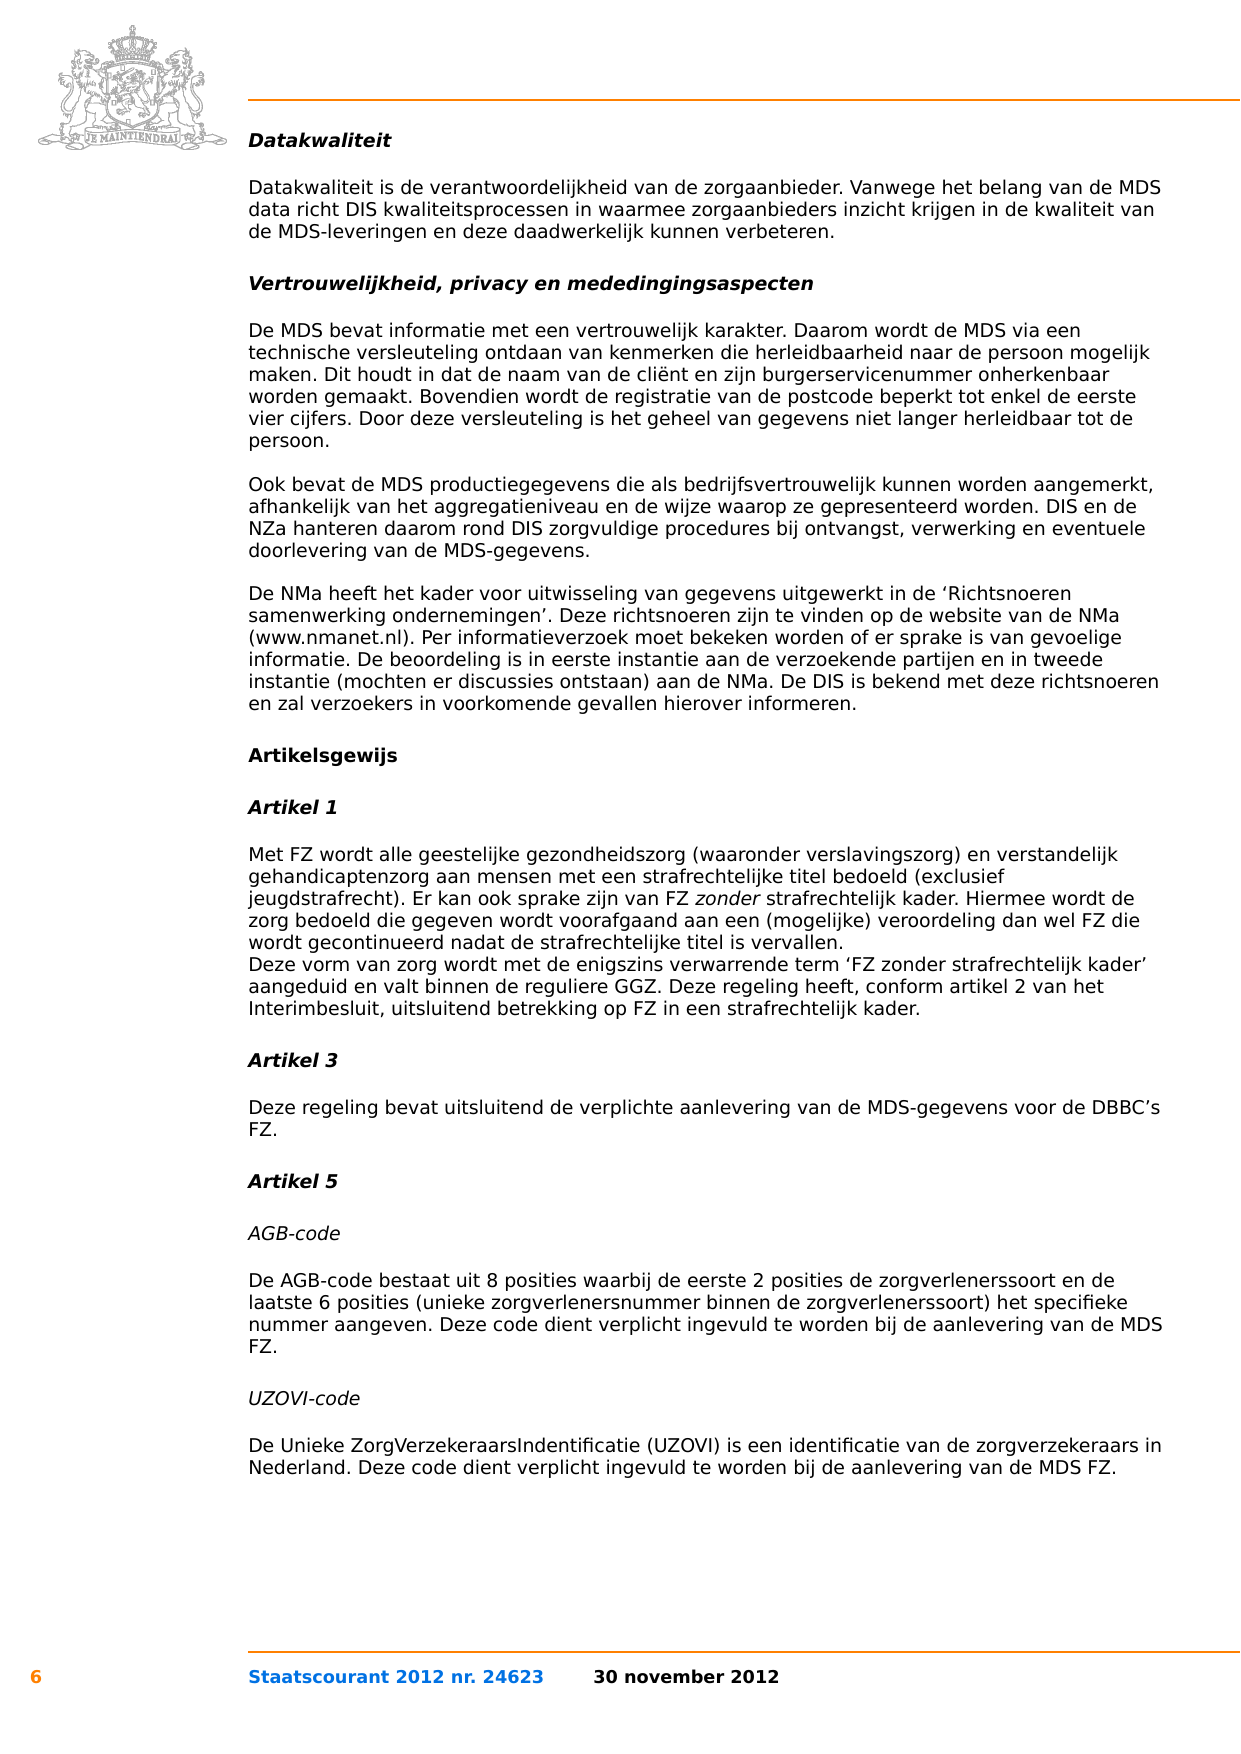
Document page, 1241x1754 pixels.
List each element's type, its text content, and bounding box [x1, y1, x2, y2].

text De AGB-code bestaat uit 8 posities waarbij de eerste 2 posities de zorgverlenerssoort en de laatste 6 posities (unieke zorgverlenersnummer binnen de zorgverlenerssoort) het specifieke nummer aangeven. Deze code dient verplicht ingevuld te worden bij de aanlevering van de MDS FZ. [248, 1270, 1163, 1358]
text Deze vorm van zorg wordt met de enigszins verwarrende term ‘FZ zonder strafrechtelijk kader’ aangeduid en valt binnen de reguliere GGZ. Deze regeling heeft, conform artikel 2 van het Interimbesluit, uitsluitend betrekking op FZ in een strafrechtelijk kader. [248, 954, 1163, 1020]
text Met FZ wordt alle geestelijke gezondheidszorg (waaronder verslavingszorg) en verstandelijk gehandicaptenzorg aan mensen met een strafrechtelijke titel bedoeld (exclusief jeugdstrafrecht). Er kan ook sprake zijn van FZ zonder strafrechtelijk kader. Hiermee wordt de zorg bedoeld die gegeven wordt voorafgaand aan een (mogelijke) veroordeling dan wel FZ die wordt gecontinueerd nadat de strafrechtelijke titel is vervallen. [248, 844, 1163, 954]
text Deze regeling bevat uitsluitend de verplichte aanlevering van de MDS-gegevens voor de DBBC’s FZ. [248, 1097, 1163, 1141]
text De Unieke ZorgVerzekeraarsIndentificatie (UZOVI) is een identificatie van de zorgverzekeraars in Nederland. Deze code dient verplicht ingevuld te worden bij de aanlevering van de MDS FZ. [248, 1435, 1163, 1479]
text Datakwaliteit is de verantwoordelijkheid van de zorgaanbieder. Vanwege het belang van de MDS data richt DIS kwaliteitsprocessen in waarmee zorgaanbieders inzicht krijgen in de kwaliteit van de MDS-leveringen en deze daadwerkelijk kunnen verbeteren. [248, 177, 1163, 243]
subtitle Artikel 3 [248, 1050, 1163, 1072]
picture [38, 25, 227, 150]
subtitle Vertrouwelijkheid, privacy en mededingingsaspecten [248, 273, 1163, 295]
subtitle Artikel 5 [248, 1171, 1163, 1193]
subtitle AGB-code [248, 1223, 1163, 1245]
subtitle Artikelsgewijs [248, 745, 1163, 767]
text Ook bevat de MDS productiegegevens die als bedrijfsvertrouwelijk kunnen worden aangemerkt, afhankelijk van het aggregatieniveau en de wijze waarop ze gepresenteerd worden. DIS en de NZa hanteren daarom rond DIS zorgvuldige procedures bij ontvangst, verwerking en eventuele doorlevering van de MDS-gegevens. [248, 473, 1163, 561]
subtitle Datakwaliteit [248, 130, 1163, 152]
subtitle UZOVI-code [248, 1388, 1163, 1410]
text De MDS bevat informatie met een vertrouwelijk karakter. Daarom wordt de MDS via een technische versleuteling ontdaan van kenmerken die herleidbaarheid naar de persoon mogelijk maken. Dit houdt in dat de naam van de cliënt en zijn burgerservicenummer onherkenbaar worden gemaakt. Bovendien wordt de registratie van de postcode beperkt tot enkel de eerste vier cijfers. Door deze versleuteling is het geheel van gegevens niet langer herleidbaar tot de persoon. [248, 320, 1163, 452]
text De NMa heeft het kader voor uitwisseling van gegevens uitgewerkt in de ‘Richtsnoeren samenwerking ondernemingen’. Deze richtsnoeren zijn te vinden op de website van de NMa (www.nmanet.nl). Per informatieverzoek moet bekeken worden of er sprake is van gevoelige informatie. De beoordeling is in eerste instantie aan de verzoekende partijen en in tweede instantie (mochten er discussies ontstaan) aan de NMa. De DIS is bekend met deze richtsnoeren en zal verzoekers in voorkomende gevallen hierover informeren. [248, 583, 1163, 715]
subtitle Artikel 1 [248, 797, 1163, 819]
